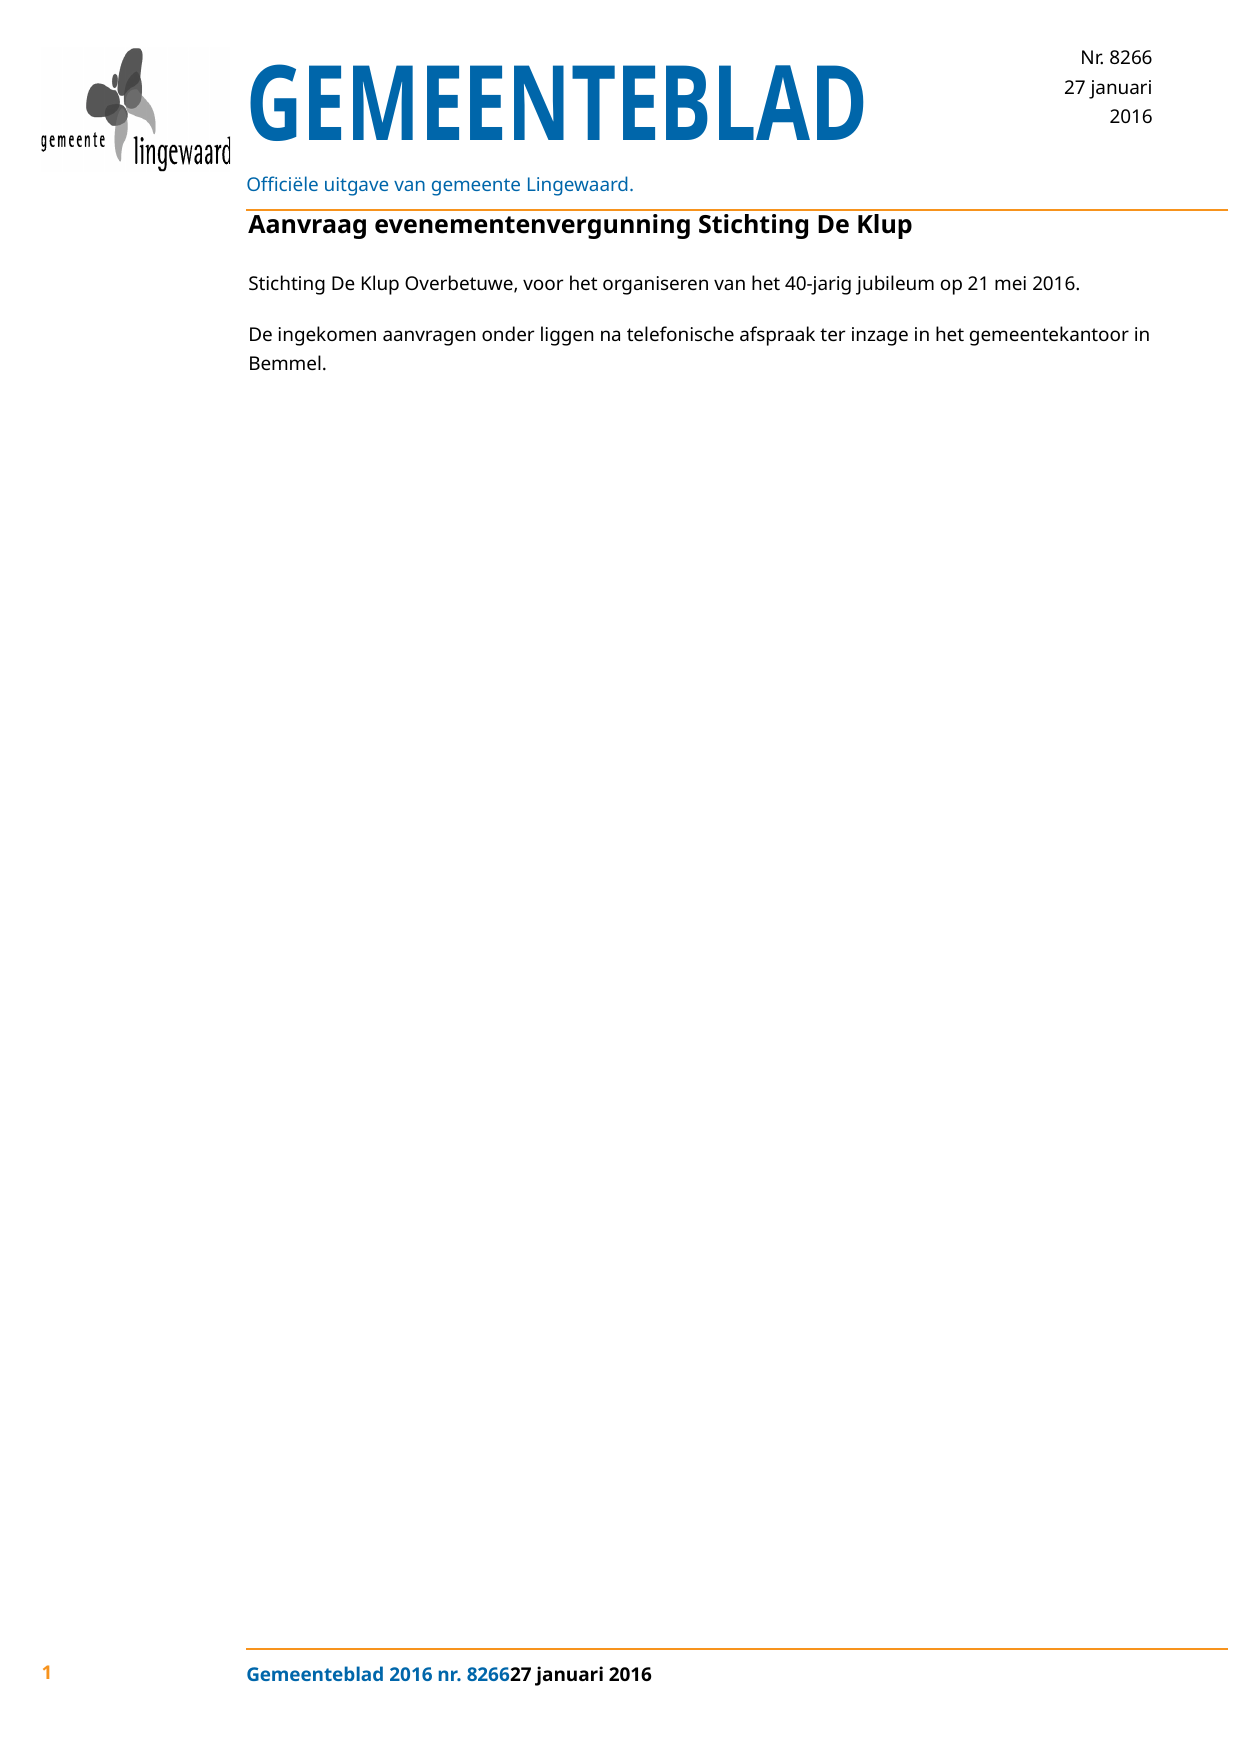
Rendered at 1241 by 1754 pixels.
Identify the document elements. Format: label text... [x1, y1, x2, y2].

text De ingekomen aanvragen onder liggen na telefonische afspraak ter inzage in het gemeentekantoor in Bemmel. [248, 321, 1152, 376]
text Aanvraag evenementenvergunning Stichting De Klup [248, 211, 1152, 241]
picture [41, 47, 231, 172]
text Stichting De Klup Overbetuwe, voor het organiseren van het 40-jarig jubileum op 21 mei 2016. [248, 270, 1152, 296]
